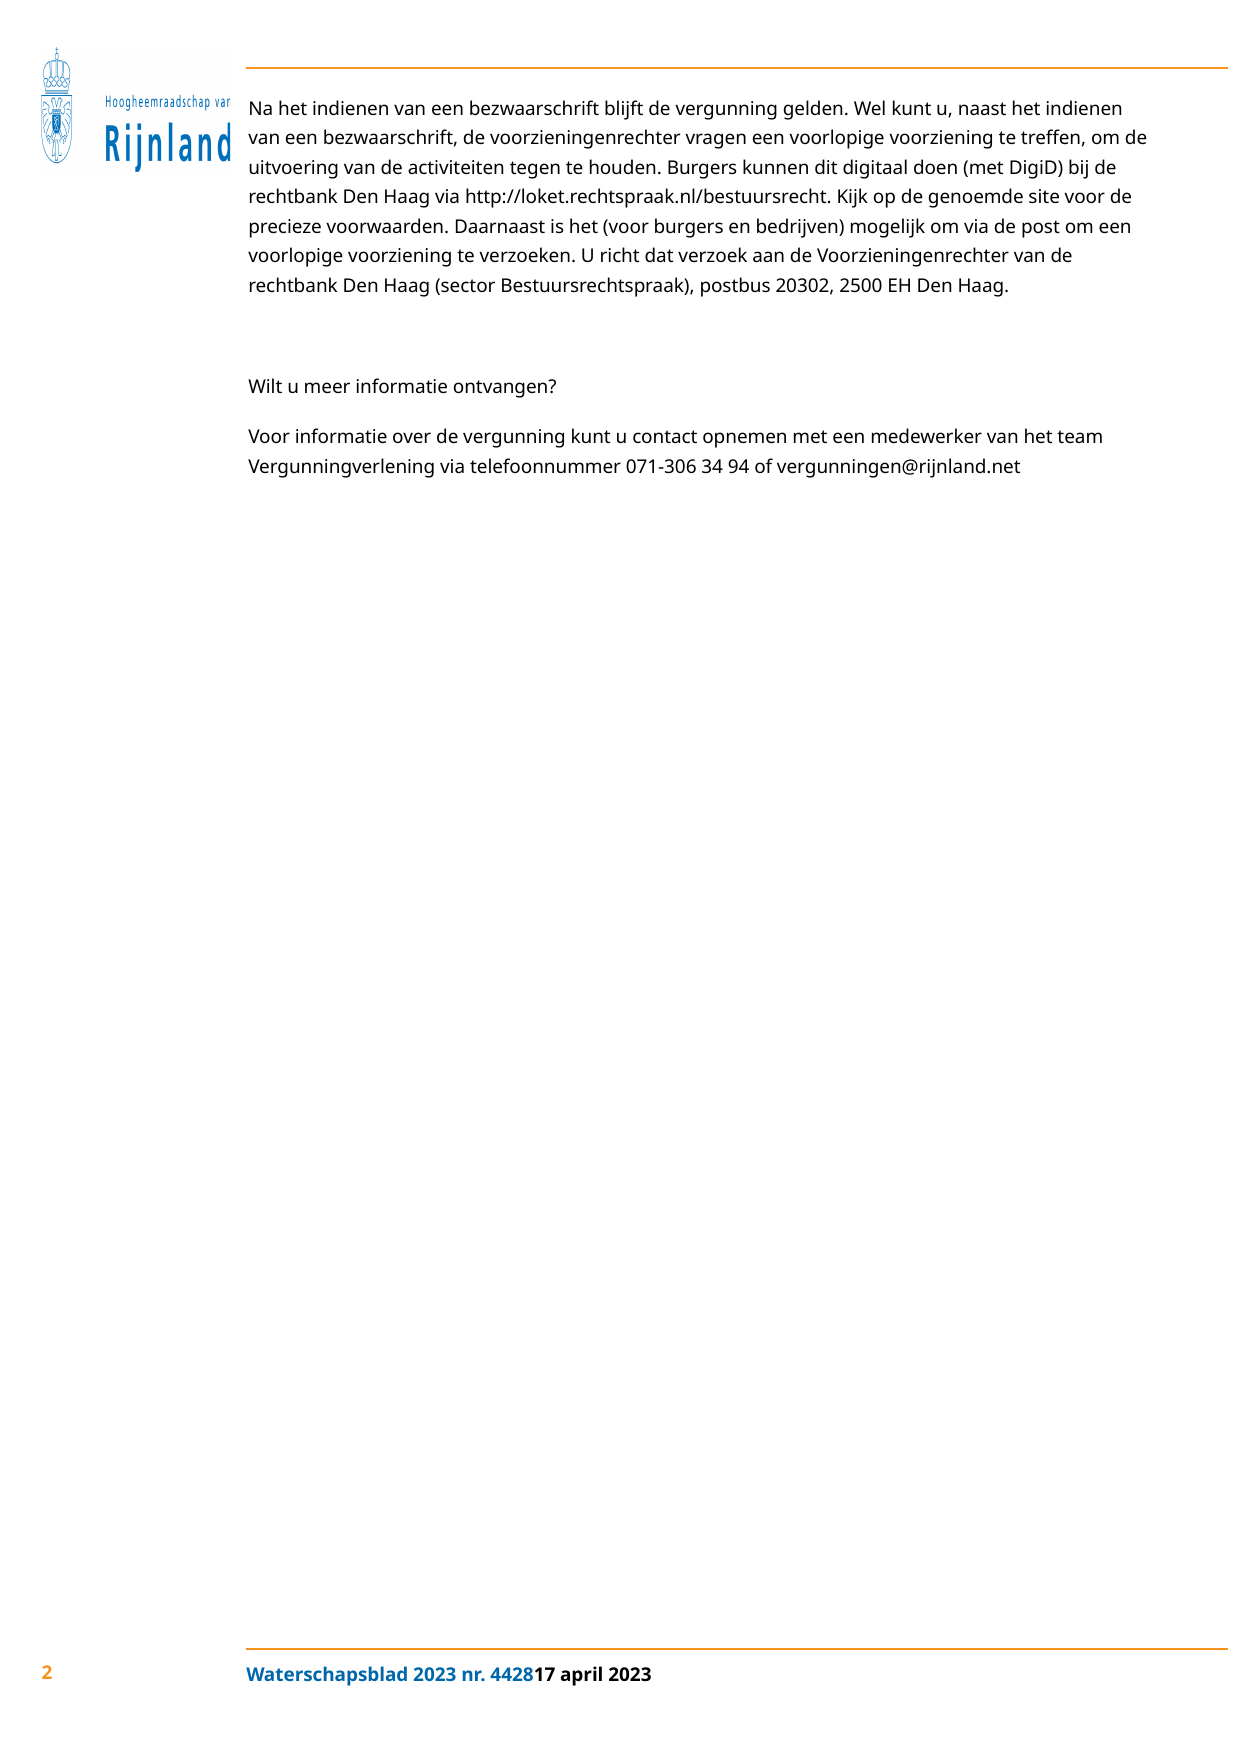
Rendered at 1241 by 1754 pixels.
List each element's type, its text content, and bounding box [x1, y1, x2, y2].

text Voor informatie over de vergunning kunt u contact opnemen met een medewerker van het team Vergunningverlening via telefoonnummer 071-306 34 94 of vergunningen@rijnland.net [248, 423, 1152, 479]
text Wilt u meer informatie ontvangen? [248, 373, 1152, 399]
text Na het indienen van een bezwaarschrift blijft de vergunning gelden. Wel kunt u, naast het indienen van een bezwaarschrift, de voorzieningenrechter vragen een voorlopige voorziening te treffen, om de uitvoering van de activiteiten tegen te houden. Burgers kunnen dit digitaal doen (met DigiD) bij de rechtbank Den Haag via http://loket.rechtspraak.nl/bestuursrecht. Kijk op de genoemde site voor de precieze voorwaarden. Daarnaast is het (voor burgers en bedrijven) mogelijk om via de post om een voorlopige voorziening te verzoeken. U richt dat verzoek aan de Voorzieningenrechter van de rechtbank Den Haag (sector Bestuursrechtspraak), postbus 20302, 2500 EH Den Haag. [248, 95, 1152, 298]
picture [41, 47, 231, 172]
